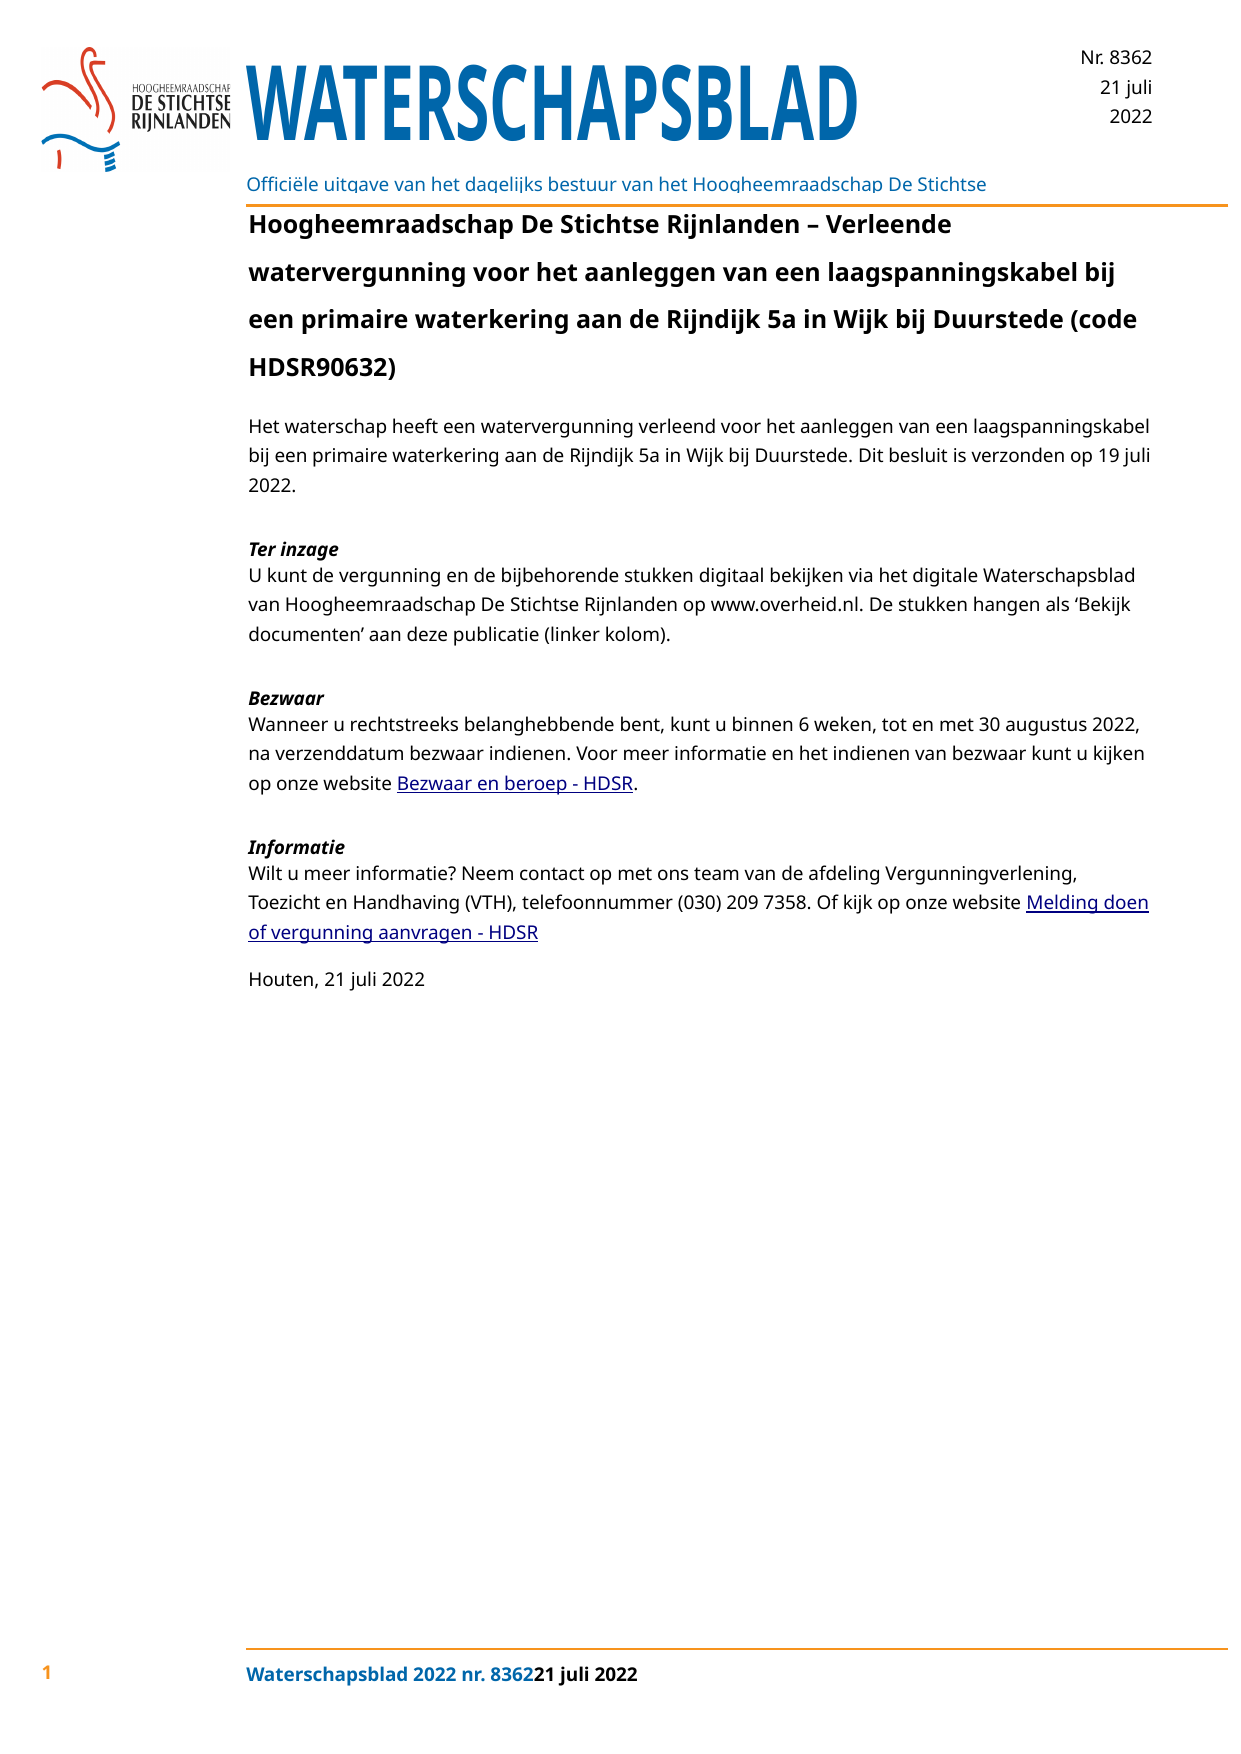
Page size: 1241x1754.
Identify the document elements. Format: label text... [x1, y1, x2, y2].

text Wilt u meer informatie? Neem contact op met ons team van de afdeling Vergunningverlening, Toezicht en Handhaving (VTH), telefoonnummer (030) 209 7358. Of kijk op onze website Melding doen of vergunning aanvragen - HDSR [248, 860, 1152, 944]
text Informatie [248, 834, 1152, 860]
text Houten, 21 juli 2022 [248, 967, 1152, 992]
text Bezwaar [248, 685, 1152, 711]
text Hoogheemraadschap De Stichtse Rijnlanden – Verleende watervergunning voor het aanleggen van een laagspanningskabel bij een primaire waterkering aan de Rijndijk 5a in Wijk bij Duurstede (code HDSR90632) [248, 207, 1152, 384]
text Wanneer u rechtstreeks belanghebbende bent, kunt u binnen 6 weken, tot en met 30 augustus 2022, na verzenddatum bezwaar indienen. Voor meer informatie en het indienen van bezwaar kunt u kijken op onze website Bezwaar en beroep - HDSR. [248, 711, 1152, 796]
text U kunt de vergunning en de bijbehorende stukken digitaal bekijken via het digitale Waterschapsblad van Hoogheemraadschap De Stichtse Rijnlanden op www.overheid.nl. De stukken hangen als ‘Bekijk documenten’ aan deze publicatie (linker kolom). [248, 562, 1152, 647]
text Het waterschap heeft een watervergunning verleend voor het aanleggen van een laagspanningskabel bij een primaire waterkering aan de Rijndijk 5a in Wijk bij Duurstede. Dit besluit is verzonden op 19 juli 2022. [248, 413, 1152, 498]
picture [41, 47, 231, 172]
text Ter inzage [248, 536, 1152, 562]
